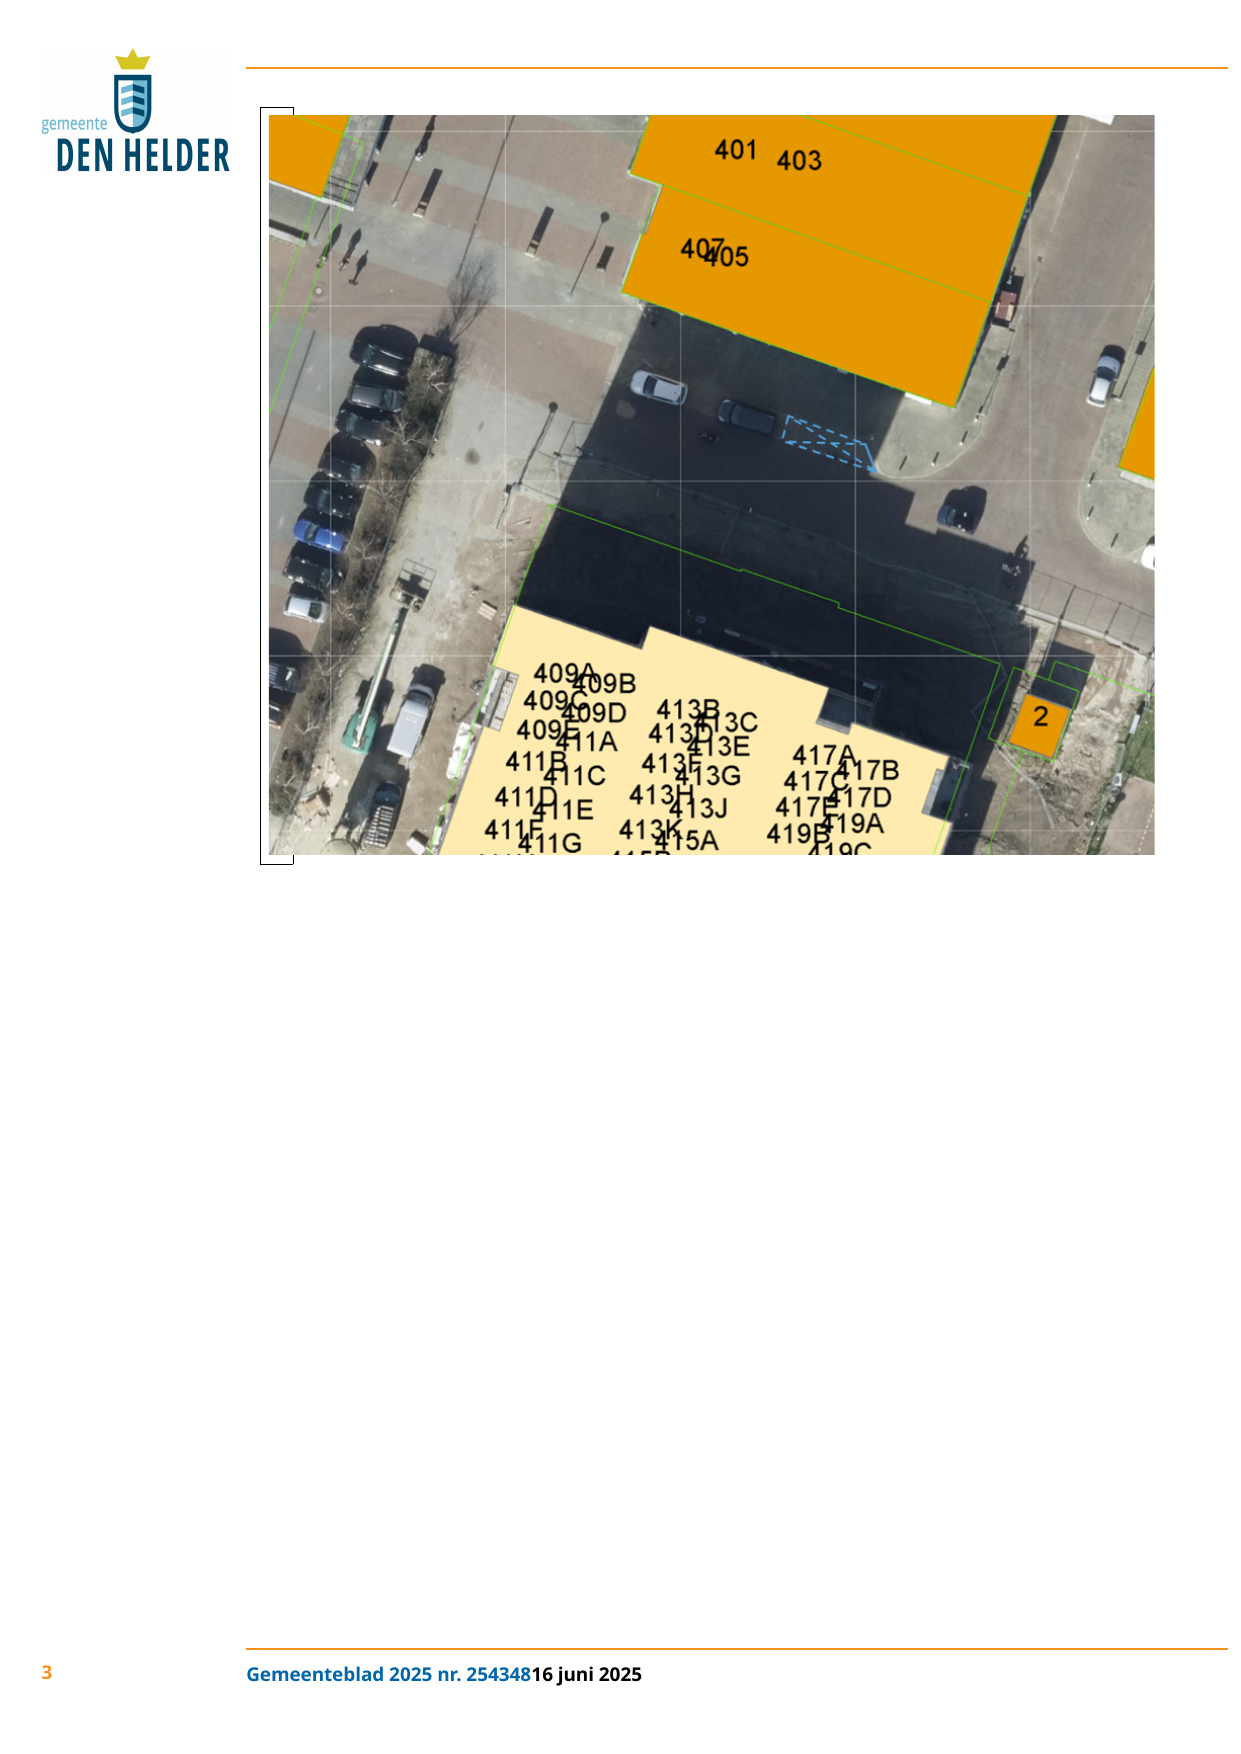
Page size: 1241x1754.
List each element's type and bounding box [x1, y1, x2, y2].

picture [100, 154, 106, 172]
picture [63, 144, 68, 165]
picture [130, 157, 135, 172]
picture [182, 144, 187, 165]
picture [268, 115, 1155, 855]
picture [220, 160, 224, 172]
picture [41, 47, 231, 172]
